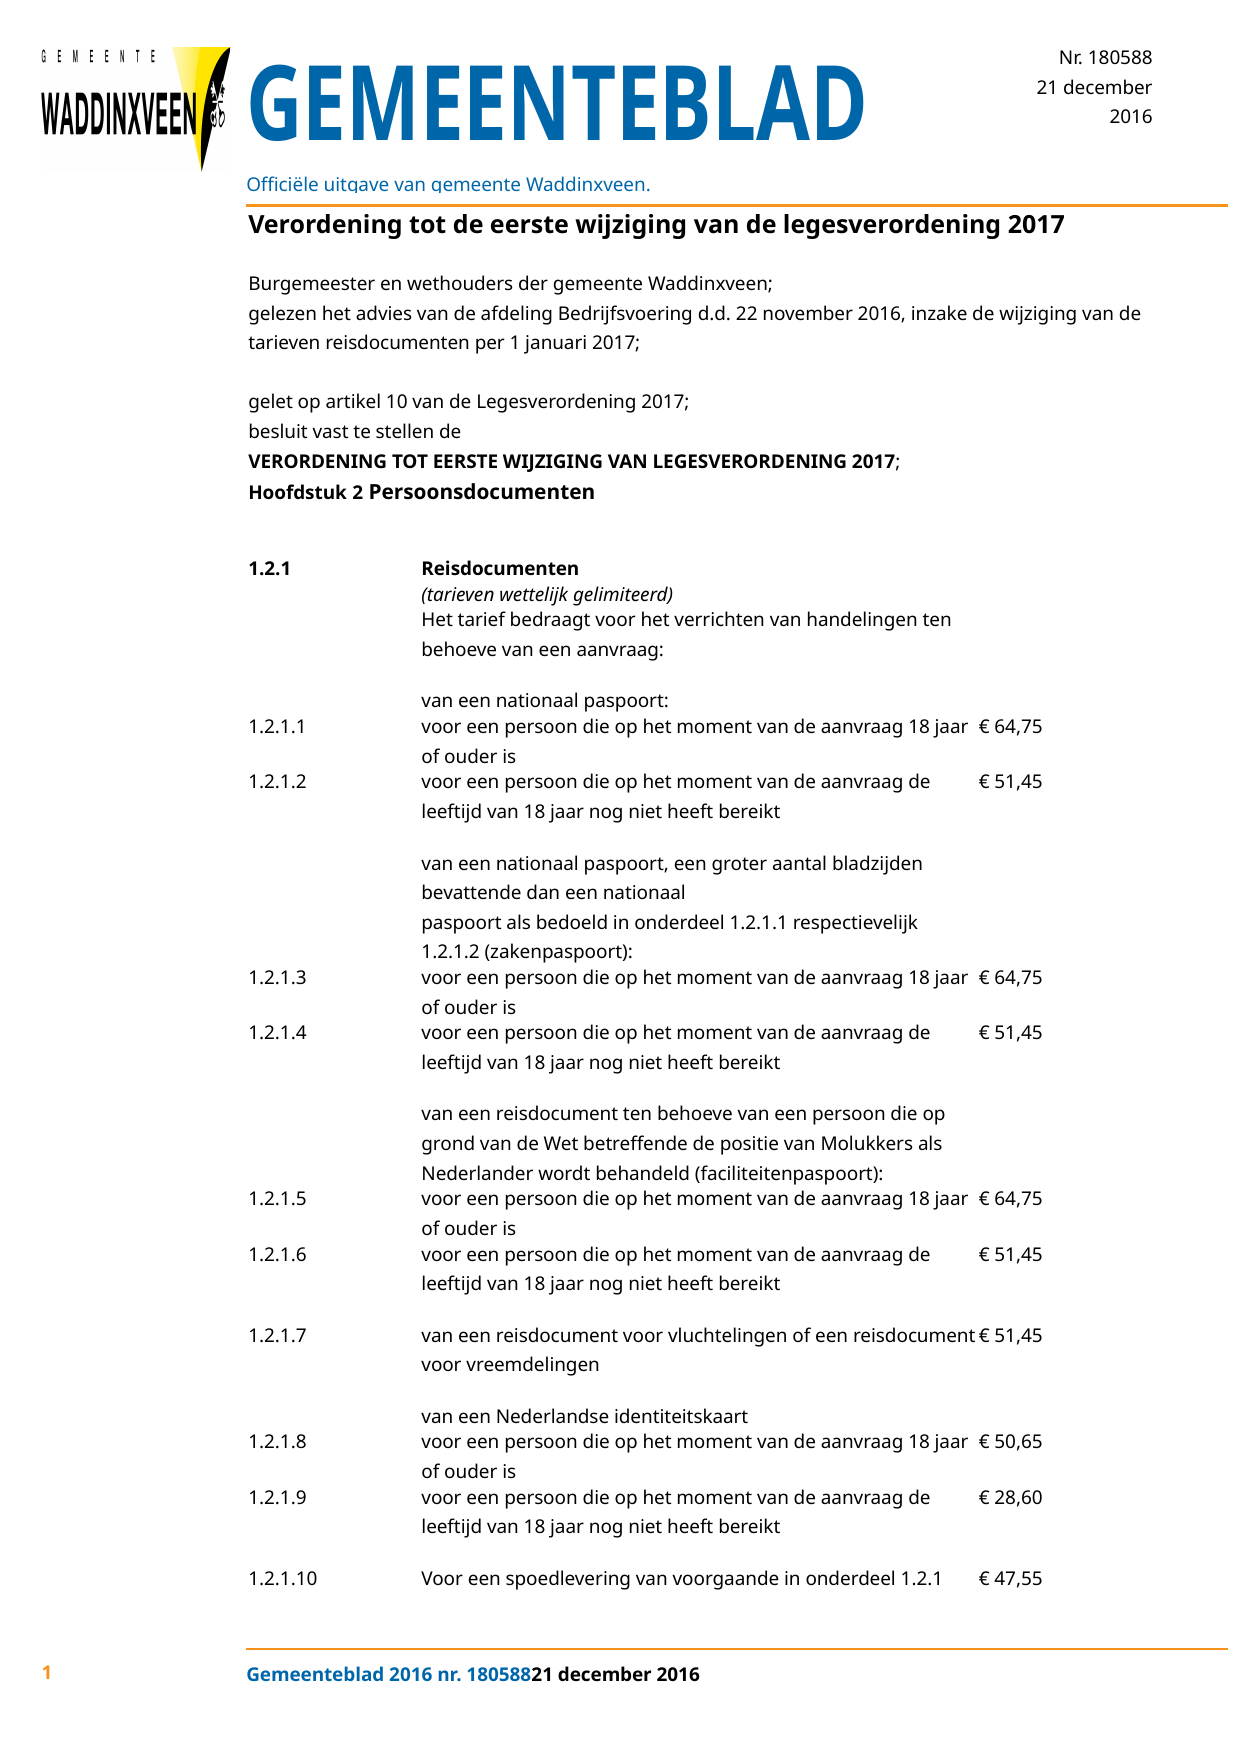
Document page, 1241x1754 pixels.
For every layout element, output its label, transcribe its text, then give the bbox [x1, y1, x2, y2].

table_cell Voor een spoedlevering van voorgaande in onderdeel 1.2.1 [421, 1565, 978, 1591]
table_cell [421, 662, 978, 688]
table_cell € 51,45 [979, 769, 1152, 824]
table_cell [248, 662, 421, 688]
table_cell 1.2.1.2 [248, 769, 421, 824]
table_cell 1.2.1.6 [248, 1241, 421, 1296]
table_cell [248, 607, 421, 662]
table_cell [248, 1377, 421, 1403]
text gelezen het advies van de afdeling Bedrijfsvoering d.d. 22 november 2016, inzake de wijziging van de tarieven reisdocumenten per 1 januari 2017; [248, 300, 1152, 355]
table_cell [979, 662, 1152, 688]
table_cell € 64,75 [979, 714, 1152, 769]
table_cell 1.2.1.7 [248, 1322, 421, 1377]
table_cell [421, 824, 978, 850]
table_cell (tarieven wettelijk gelimiteerd) [421, 581, 978, 607]
text gelet op artikel 10 van de Legesverordening 2017; [248, 389, 1152, 414]
table_cell voor een persoon die op het moment van de aanvraag de leeftijd van 18 jaar nog niet heeft bereikt [421, 1241, 978, 1296]
table_cell [979, 1075, 1152, 1101]
table_cell 1.2.1.5 [248, 1186, 421, 1241]
text Verordening tot de eerste wijziging van de legesverordening 2017 [248, 207, 1152, 241]
table_cell [248, 850, 421, 964]
table_cell 1.2.1.9 [248, 1484, 421, 1539]
table_cell van een nationaal paspoort: [421, 688, 978, 713]
text Burgemeester en wethouders der gemeente Waddinxveen; [248, 270, 1152, 296]
table_cell voor een persoon die op het moment van de aanvraag 18 jaar of ouder is [421, 1186, 978, 1241]
table_cell € 28,60 [979, 1484, 1152, 1539]
table_cell [248, 581, 421, 607]
table_cell voor een persoon die op het moment van de aanvraag de leeftijd van 18 jaar nog niet heeft bereikt [421, 1484, 978, 1539]
table_cell [248, 1403, 421, 1429]
table_cell [421, 1075, 978, 1101]
table_cell [979, 581, 1152, 607]
table_cell van een reisdocument voor vluchtelingen of een reisdocument voor vreemdelingen [421, 1322, 978, 1377]
table_header 1.2.1 [248, 555, 421, 581]
table_cell € 50,65 [979, 1429, 1152, 1484]
table_cell [421, 1377, 978, 1403]
table_cell [248, 1296, 421, 1322]
table_cell voor een persoon die op het moment van de aanvraag 18 jaar of ouder is [421, 1429, 978, 1484]
table_cell [979, 688, 1152, 713]
table_cell [248, 824, 421, 850]
table_cell [979, 1296, 1152, 1322]
table_cell [979, 1377, 1152, 1403]
table_cell € 51,45 [979, 1020, 1152, 1075]
table_cell [248, 688, 421, 713]
table_cell 1.2.1.10 [248, 1565, 421, 1591]
table_cell [421, 1539, 978, 1565]
table_header [979, 555, 1152, 581]
table_cell [979, 1539, 1152, 1565]
table_cell [979, 1101, 1152, 1186]
table_cell [979, 607, 1152, 662]
table_cell € 64,75 [979, 1186, 1152, 1241]
table_cell [979, 824, 1152, 850]
table_cell 1.2.1.1 [248, 714, 421, 769]
table_cell [979, 1403, 1152, 1429]
table_cell Het tarief bedraagt voor het verrichten van handelingen ten behoeve van een aanvraag: [421, 607, 978, 662]
table_cell 1.2.1.8 [248, 1429, 421, 1484]
table_cell € 47,55 [979, 1565, 1152, 1591]
table_cell van een nationaal paspoort, een groter aantal bladzijden bevattende dan een nationaal paspoort als bedoeld in onderdeel 1.2.1.1 respectievelijk 1.2.1.2 (zakenpaspoort): [421, 850, 978, 964]
table_cell voor een persoon die op het moment van de aanvraag 18 jaar of ouder is [421, 714, 978, 769]
table_cell 1.2.1.4 [248, 1020, 421, 1075]
text Hoofdstuk 2 Persoonsdocumenten [248, 477, 1152, 506]
text VERORDENING TOT EERSTE WIJZIGING VAN LEGESVERORDENING 2017; [248, 448, 1152, 473]
table_cell [248, 1539, 421, 1565]
table_cell 1.2.1.3 [248, 964, 421, 1019]
table_cell € 64,75 [979, 964, 1152, 1019]
table_cell [979, 850, 1152, 964]
table_cell van een Nederlandse identiteitskaart [421, 1403, 978, 1429]
table_cell € 51,45 [979, 1241, 1152, 1296]
table_cell van een reisdocument ten behoeve van een persoon die op grond van de Wet betreffende de positie van Molukkers als Nederlander wordt behandeld (faciliteitenpaspoort): [421, 1101, 978, 1186]
text besluit vast te stellen de [248, 418, 1152, 444]
table_header Reisdocumenten [421, 555, 978, 581]
table_cell € 51,45 [979, 1322, 1152, 1377]
table_cell [248, 1075, 421, 1101]
table_cell [421, 1296, 978, 1322]
table_cell voor een persoon die op het moment van de aanvraag de leeftijd van 18 jaar nog niet heeft bereikt [421, 769, 978, 824]
table_cell voor een persoon die op het moment van de aanvraag 18 jaar of ouder is [421, 964, 978, 1019]
picture [41, 47, 231, 172]
table_cell [248, 1101, 421, 1186]
table_cell voor een persoon die op het moment van de aanvraag de leeftijd van 18 jaar nog niet heeft bereikt [421, 1020, 978, 1075]
